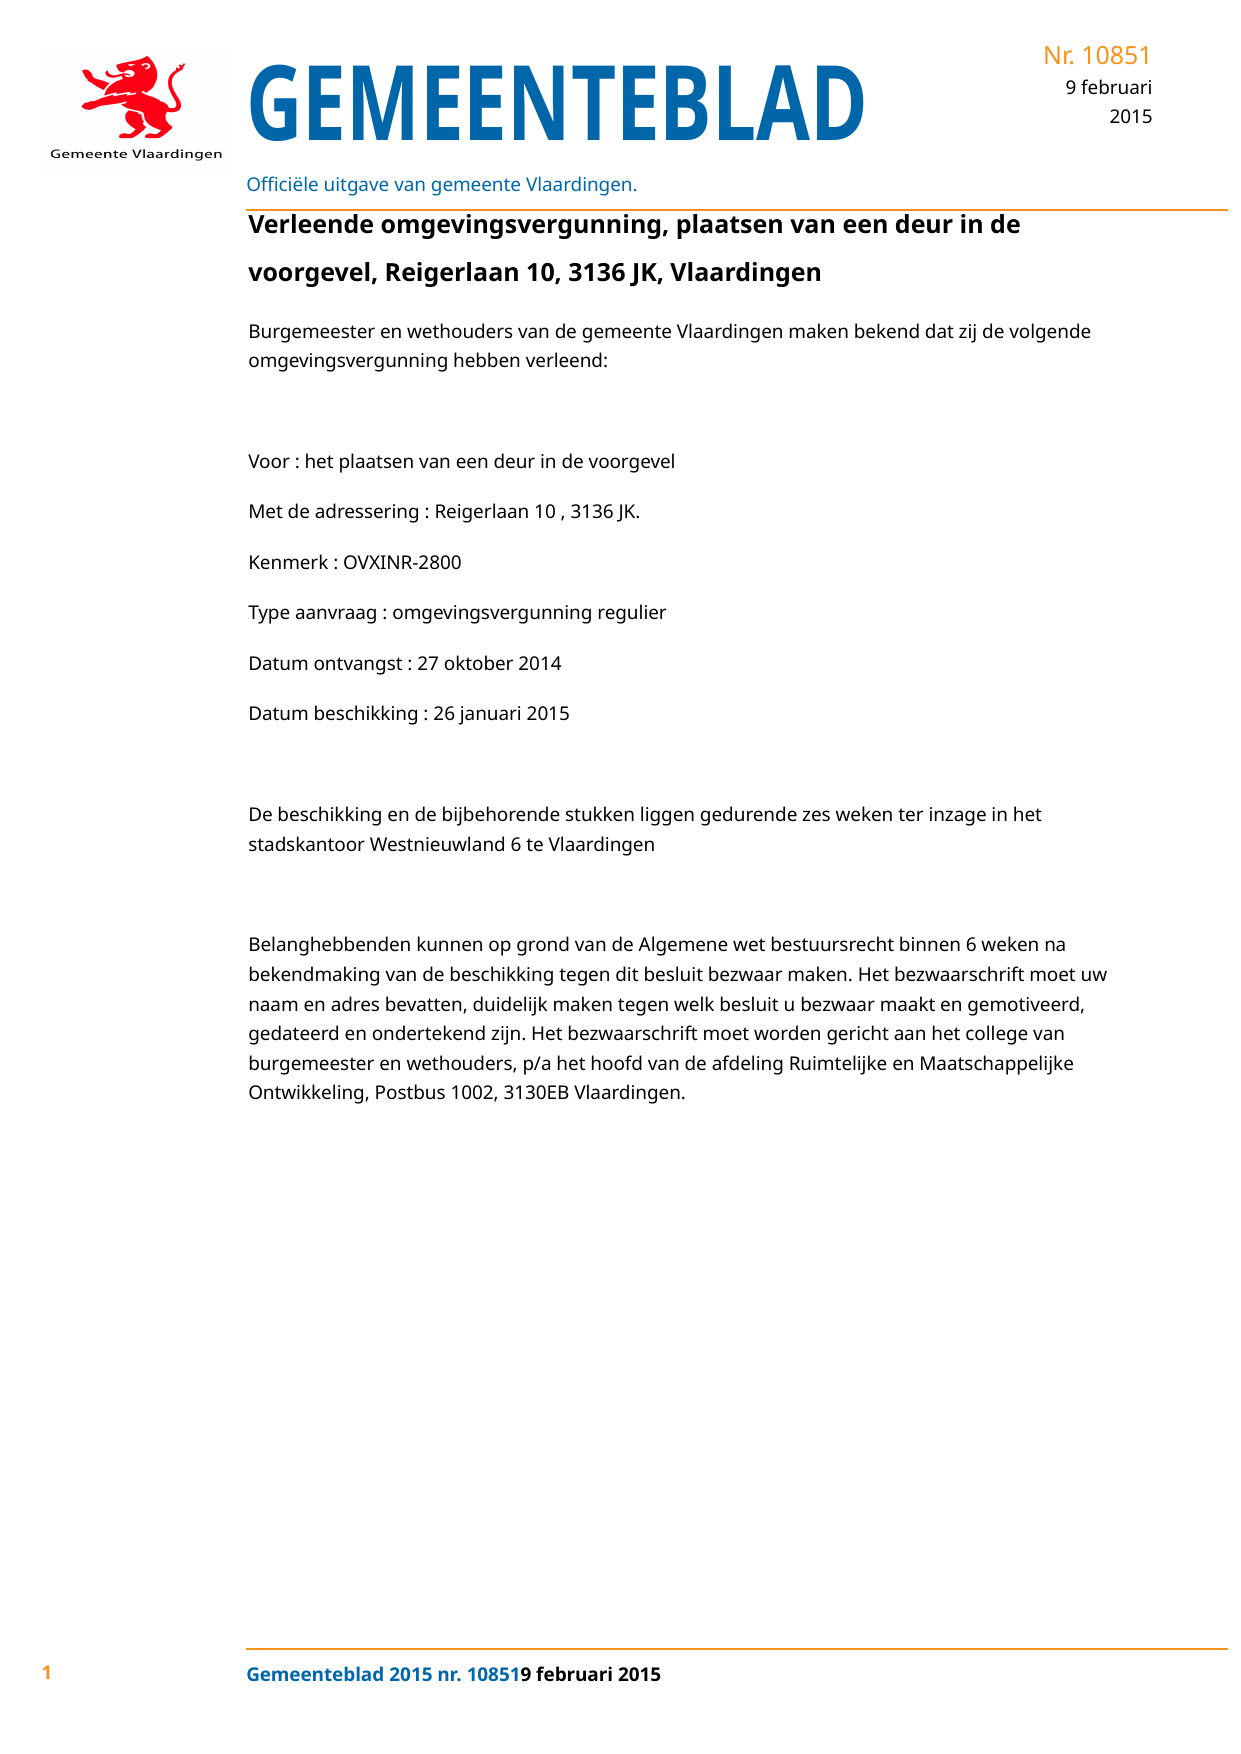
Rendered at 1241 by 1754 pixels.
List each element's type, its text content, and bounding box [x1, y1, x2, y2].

text Datum ontvangst : 27 oktober 2014 [248, 650, 1152, 676]
text Kenmerk : OVXINR-2800 [248, 549, 1152, 575]
text Burgemeester en wethouders van de gemeente Vlaardingen maken bekend dat zij de volgende omgevingsvergunning hebben verleend: [248, 318, 1152, 373]
text Met de adressering : Reigerlaan 10 , 3136 JK. [248, 499, 1152, 524]
text De beschikking en de bijbehorende stukken liggen gedurende zes weken ter inzage in het stadskantoor Westnieuwland 6 te Vlaardingen [248, 801, 1152, 857]
text Verleende omgevingsvergunning, plaatsen van een deur in de voorgevel, Reigerlaan 10, 3136 JK, Vlaardingen [248, 211, 1152, 288]
text Type aanvraag : omgevingsvergunning regulier [248, 599, 1152, 625]
text Datum beschikking : 26 januari 2015 [248, 700, 1152, 726]
picture [41, 47, 231, 172]
text Belanghebbenden kunnen op grond van de Algemene wet bestuursrecht binnen 6 weken na bekendmaking van de beschikking tegen dit besluit bezwaar maken. Het bezwaarschrift moet uw naam en adres bevatten, duidelijk maken tegen welk besluit u bezwaar maakt en gemotiveerd, gedateerd en ondertekend zijn. Het bezwaarschrift moet worden gericht aan het college van burgemeester en wethouders, p/a het hoofd van de afdeling Ruimtelijke en Maatschappelijke Ontwikkeling, Postbus 1002, 3130EB Vlaardingen. [248, 932, 1152, 1105]
text Voor : het plaatsen van een deur in de voorgevel [248, 448, 1152, 474]
